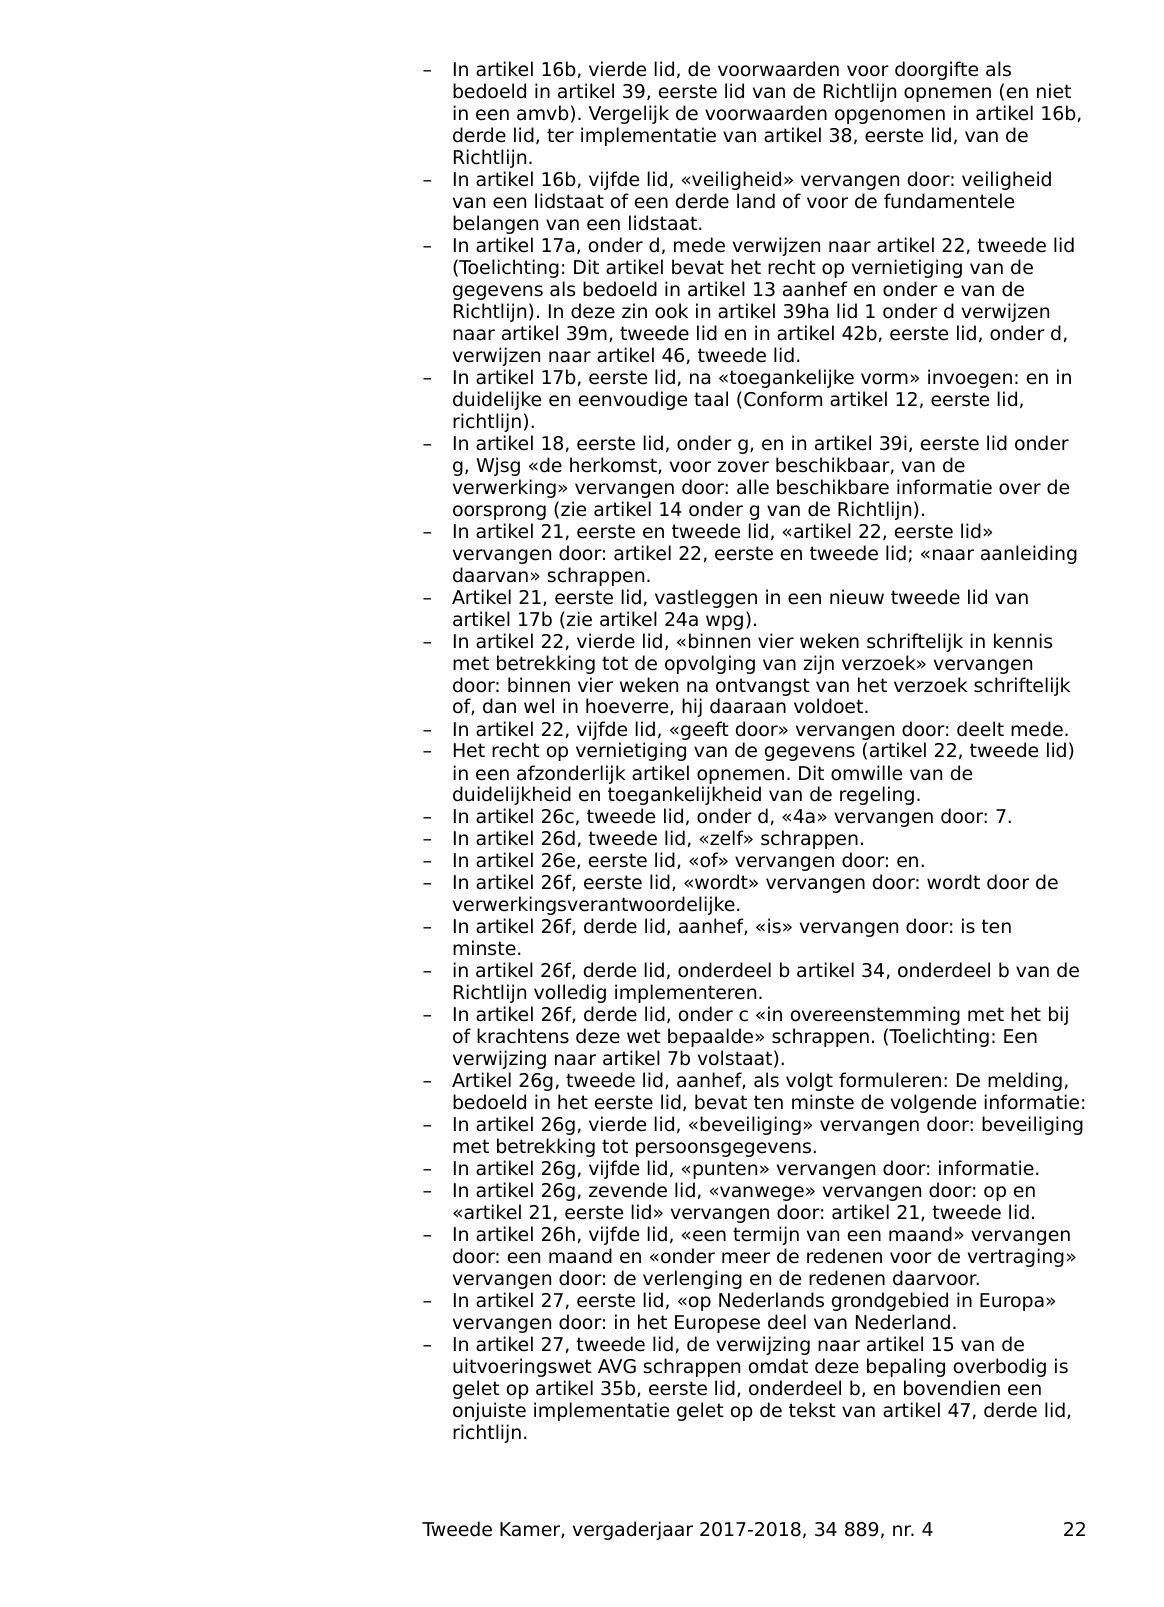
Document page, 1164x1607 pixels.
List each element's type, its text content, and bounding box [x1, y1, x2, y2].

text – In artikel 26f, derde lid, aanhef, «is» vervangen door: is ten minste. [422, 916, 1087, 960]
text – In artikel 22, vijfde lid, «geeft door» vervangen door: deelt mede. [422, 718, 1087, 740]
text – In artikel 26c, tweede lid, onder d, «4a» vervangen door: 7. [422, 806, 1087, 828]
text – In artikel 26g, vijfde lid, «punten» vervangen door: informatie. [422, 1158, 1087, 1180]
text – Het recht op vernietiging van de gegevens (artikel 22, tweede lid) in een afzonderlijk artikel opnemen. Dit omwille van de duidelijkheid en toegankelijkheid van de regeling. [422, 740, 1087, 806]
text – In artikel 16b, vierde lid, de voorwaarden voor doorgifte als bedoeld in artikel 39, eerste lid van de Richtlijn opnemen (en niet in een amvb). Vergelijk de voorwaarden opgenomen in artikel 16b, derde lid, ter implementatie van artikel 38, eerste lid, van de Richtlijn. [422, 59, 1087, 169]
text – In artikel 22, vierde lid, «binnen vier weken schriftelijk in kennis met betrekking tot de opvolging van zijn verzoek» vervangen door: binnen vier weken na ontvangst van het verzoek schriftelijk of, dan wel in hoeverre, hij daaraan voldoet. [422, 631, 1087, 718]
text – In artikel 17a, onder d, mede verwijzen naar artikel 22, tweede lid (Toelichting: Dit artikel bevat het recht op vernietiging van de gegevens als bedoeld in artikel 13 aanhef en onder e van de Richtlijn). In deze zin ook in artikel 39ha lid 1 onder d verwijzen naar artikel 39m, tweede lid en in artikel 42b, eerste lid, onder d, verwijzen naar artikel 46, tweede lid. [422, 235, 1087, 367]
text – Artikel 21, eerste lid, vastleggen in een nieuw tweede lid van artikel 17b (zie artikel 24a wpg). [422, 587, 1087, 631]
text – In artikel 27, eerste lid, «op Nederlands grondgebied in Europa» vervangen door: in het Europese deel van Nederland. [422, 1290, 1087, 1334]
text – In artikel 17b, eerste lid, na «toegankelijke vorm» invoegen: en in duidelijke en eenvoudige taal (Conform artikel 12, eerste lid, richtlijn). [422, 367, 1087, 433]
text – In artikel 27, tweede lid, de verwijzing naar artikel 15 van de uitvoeringswet AVG schrappen omdat deze bepaling overbodig is gelet op artikel 35b, eerste lid, onderdeel b, en bovendien een onjuiste implementatie gelet op de tekst van artikel 47, derde lid, richtlijn. [422, 1334, 1087, 1444]
text – In artikel 26e, eerste lid, «of» vervangen door: en. [422, 850, 1087, 872]
text – in artikel 26f, derde lid, onderdeel b artikel 34, onderdeel b van de Richtlijn volledig implementeren. [422, 960, 1087, 1004]
text – In artikel 21, eerste en tweede lid, «artikel 22, eerste lid» vervangen door: artikel 22, eerste en tweede lid; «naar aanleiding daarvan» schrappen. [422, 521, 1087, 587]
text – In artikel 26f, eerste lid, «wordt» vervangen door: wordt door de verwerkingsverantwoordelijke. [422, 872, 1087, 916]
text – Artikel 26g, tweede lid, aanhef, als volgt formuleren: De melding, bedoeld in het eerste lid, bevat ten minste de volgende informatie: [422, 1070, 1087, 1114]
text – In artikel 16b, vijfde lid, «veiligheid» vervangen door: veiligheid van een lidstaat of een derde land of voor de fundamentele belangen van een lidstaat. [422, 169, 1087, 235]
text – In artikel 26h, vijfde lid, «een termijn van een maand» vervangen door: een maand en «onder meer de redenen voor de vertraging» vervangen door: de verlenging en de redenen daarvoor. [422, 1224, 1087, 1290]
text – In artikel 18, eerste lid, onder g, en in artikel 39i, eerste lid onder g, Wjsg «de herkomst, voor zover beschikbaar, van de verwerking» vervangen door: alle beschikbare informatie over de oorsprong (zie artikel 14 onder g van de Richtlijn). [422, 433, 1087, 521]
text – In artikel 26g, vierde lid, «beveiliging» vervangen door: beveiliging met betrekking tot persoonsgegevens. [422, 1114, 1087, 1158]
text – In artikel 26g, zevende lid, «vanwege» vervangen door: op en «artikel 21, eerste lid» vervangen door: artikel 21, tweede lid. [422, 1180, 1087, 1224]
text – In artikel 26d, tweede lid, «zelf» schrappen. [422, 828, 1087, 850]
text – In artikel 26f, derde lid, onder c «in overeenstemming met het bij of krachtens deze wet bepaalde» schrappen. (Toelichting: Een verwijzing naar artikel 7b volstaat). [422, 1004, 1087, 1070]
